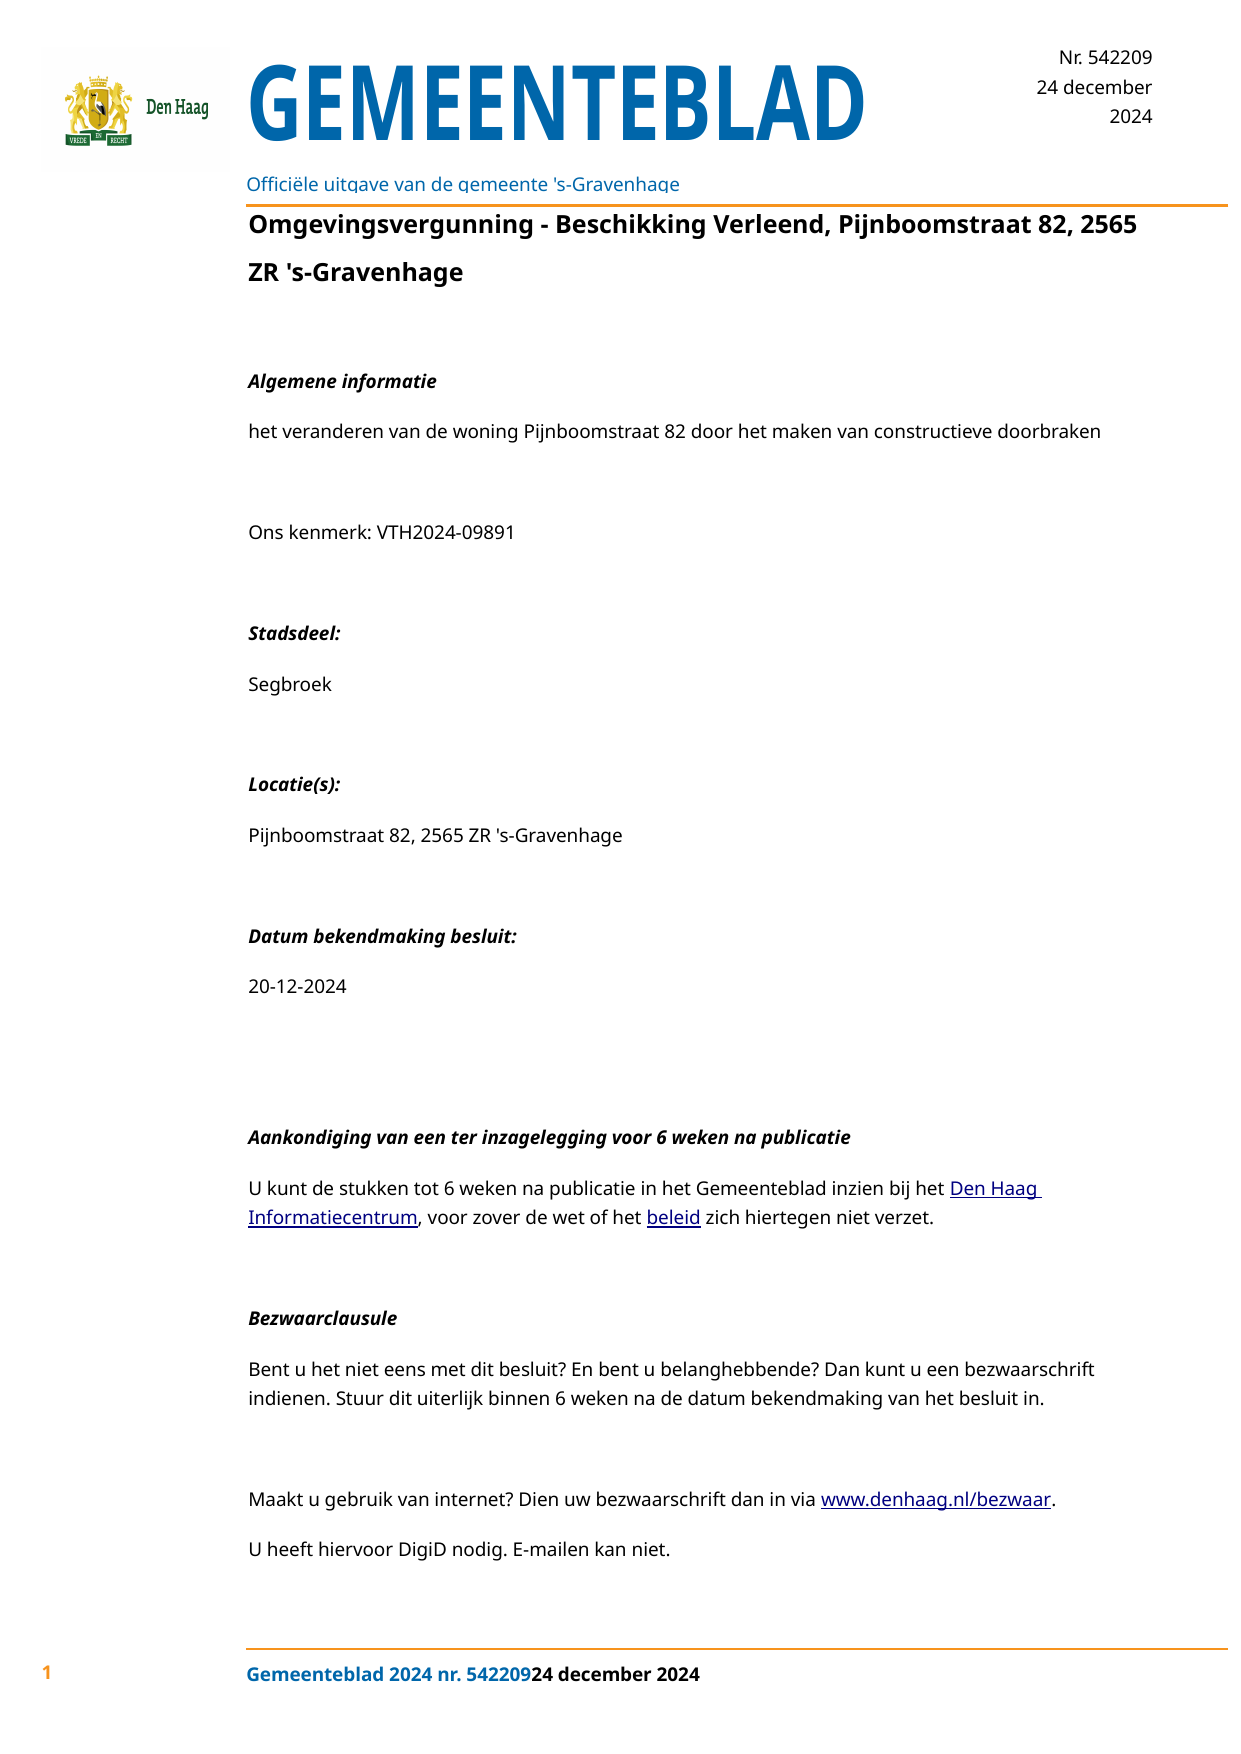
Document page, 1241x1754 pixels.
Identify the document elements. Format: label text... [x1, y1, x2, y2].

text Locatie(s): [248, 772, 1152, 797]
text Ons kenmerk: VTH2024-09891 [248, 519, 1152, 545]
picture [41, 47, 231, 172]
text Aankondiging van een ter inzagelegging voor 6 weken na publicatie [248, 1124, 1152, 1150]
text U kunt de stukken tot 6 weken na publicatie in het Gemeenteblad inzien bij het Den Haag Informatiecentrum, voor zover de wet of het beleid zich hiertegen niet verzet. [248, 1175, 1152, 1230]
text Algemene informatie [248, 368, 1152, 394]
text het veranderen van de woning Pijnboomstraat 82 door het maken van constructieve doorbraken [248, 419, 1152, 444]
text Pijnboomstraat 82, 2565 ZR 's-Gravenhage [248, 822, 1152, 848]
text Stadsdeel: [248, 620, 1152, 646]
text Bezwaarclausule [248, 1305, 1152, 1331]
text Maakt u gebruik van internet? Dien uw bezwaarschrift dan in via www.denhaag.nl/bezwaar. [248, 1486, 1152, 1512]
text Omgevingsvergunning - Beschikking Verleend, Pijnboomstraat 82, 2565 ZR 's-Gravenhage [248, 207, 1152, 288]
text Datum bekendmaking besluit: [248, 923, 1152, 949]
text 20-12-2024 [248, 973, 1152, 999]
text Bent u het niet eens met dit besluit? En bent u belanghebbende? Dan kunt u een bezwaarschrift indienen. Stuur dit uiterlijk binnen 6 weken na de datum bekendmaking van het besluit in. [248, 1356, 1152, 1411]
text Segbroek [248, 671, 1152, 697]
text U heeft hiervoor DigiD nodig. E-mailen kan niet. [248, 1537, 1152, 1562]
